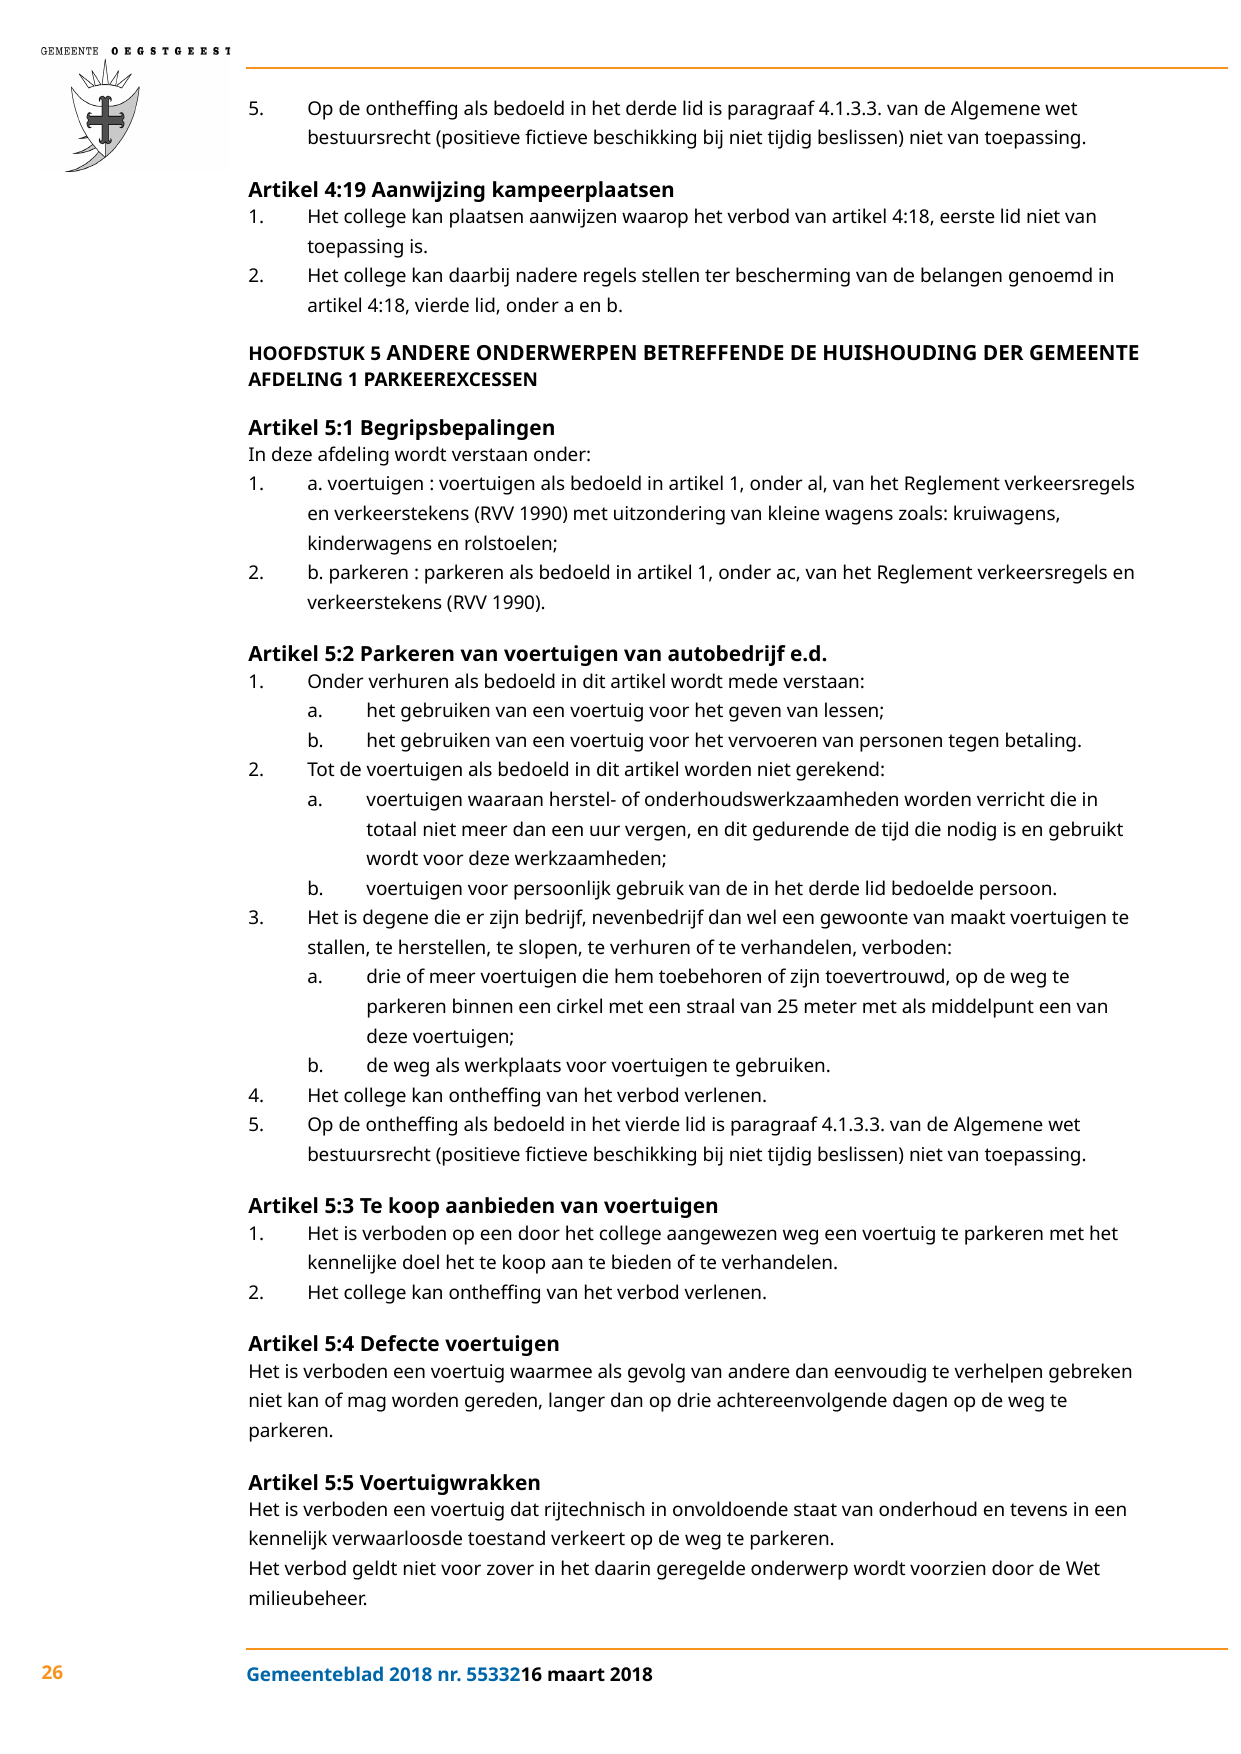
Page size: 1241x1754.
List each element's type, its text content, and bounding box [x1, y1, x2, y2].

text Artikel 5:4 Defecte voertuigen [248, 1329, 1152, 1358]
list voertuigen waaraan herstel- of onderhoudswerkzaamheden worden verricht die in totaal niet meer dan een uur vergen, en dit gedurende de tijd die nodig is en gebruikt wordt voor deze werkzaamheden; [307, 786, 1152, 871]
list drie of meer voertuigen die hem toebehoren of zijn toevertrouwd, op de weg te parkeren binnen een cirkel met een straal van 25 meter met als middelpunt een van deze voertuigen; [307, 964, 1152, 1048]
list het gebruiken van een voertuig voor het geven van lessen; [307, 697, 1152, 723]
list Het college kan plaatsen aanwijzen waarop het verbod van artikel 4:18, eerste lid niet van toepassing is. [248, 203, 1152, 258]
list Onder verhuren als bedoeld in dit artikel wordt mede verstaan: [248, 668, 1152, 693]
list b. parkeren : parkeren als bedoeld in artikel 1, onder ac, van het Reglement verkeersregels en verkeerstekens (RVV 1990). [248, 559, 1152, 615]
text Artikel 4:19 Aanwijzing kampeerplaatsen [248, 175, 1152, 203]
list Het college kan ontheffing van het verbod verlenen. [248, 1279, 1152, 1305]
list Het college kan ontheffing van het verbod verlenen. [248, 1082, 1152, 1108]
list het gebruiken van een voertuig voor het vervoeren van personen tegen betaling. [307, 727, 1152, 753]
text In deze afdeling wordt verstaan onder: [248, 441, 1152, 467]
list a. voertuigen : voertuigen als bedoeld in artikel 1, onder al, van het Reglement verkeersregels en verkeerstekens (RVV 1990) met uitzondering van kleine wagens zoals: kruiwagens, kinderwagens en rolstoelen; [248, 471, 1152, 556]
list Het is degene die er zijn bedrijf, nevenbedrijf dan wel een gewoonte van maakt voertuigen te stallen, te herstellen, te slopen, te verhuren of te verhandelen, verboden: [248, 904, 1152, 960]
list voertuigen voor persoonlijk gebruik van de in het derde lid bedoelde persoon. [307, 875, 1152, 901]
list Tot de voertuigen als bedoeld in dit artikel worden niet gerekend: [248, 757, 1152, 782]
text Het verbod geldt niet voor zover in het daarin geregelde onderwerp wordt voorzien door de Wet milieubeheer. [248, 1555, 1152, 1611]
list Op de ontheffing als bedoeld in het vierde lid is paragraaf 4.1.3.3. van de Algemene wet bestuursrecht (positieve fictieve beschikking bij niet tijdig beslissen) niet van toepassing. [248, 1112, 1152, 1167]
list Het is verboden op een door het college aangewezen weg een voertuig te parkeren met het kennelijke doel het te koop aan te bieden of te verhandelen. [248, 1220, 1152, 1275]
text Artikel 5:1 Begripsbepalingen [248, 413, 1152, 441]
text AFDELING 1 PARKEEREXCESSEN [248, 366, 1152, 392]
text Artikel 5:5 Voertuigwrakken [248, 1468, 1152, 1496]
text Artikel 5:2 Parkeren van voertuigen van autobedrijf e.d. [248, 639, 1152, 668]
list Het college kan daarbij nadere regels stellen ter bescherming van de belangen genoemd in artikel 4:18, vierde lid, onder a en b. [248, 262, 1152, 318]
text Artikel 5:3 Te koop aanbieden van voertuigen [248, 1192, 1152, 1220]
list de weg als werkplaats voor voertuigen te gebruiken. [307, 1052, 1152, 1078]
text HOOFDSTUK 5 ANDERE ONDERWERPEN BETREFFENDE DE HUISHOUDING DER GEMEENTE [248, 338, 1152, 366]
picture [41, 47, 231, 172]
text Het is verboden een voertuig waarmee als gevolg van andere dan eenvoudig te verhelpen gebreken niet kan of mag worden gereden, langer dan op drie achtereenvolgende dagen op de weg te parkeren. [248, 1358, 1152, 1443]
list Op de ontheffing als bedoeld in het derde lid is paragraaf 4.1.3.3. van de Algemene wet bestuursrecht (positieve fictieve beschikking bij niet tijdig beslissen) niet van toepassing. [248, 95, 1152, 150]
text Het is verboden een voertuig dat rijtechnisch in onvoldoende staat van onderhoud en tevens in een kennelijk verwaarloosde toestand verkeert op de weg te parkeren. [248, 1496, 1152, 1551]
